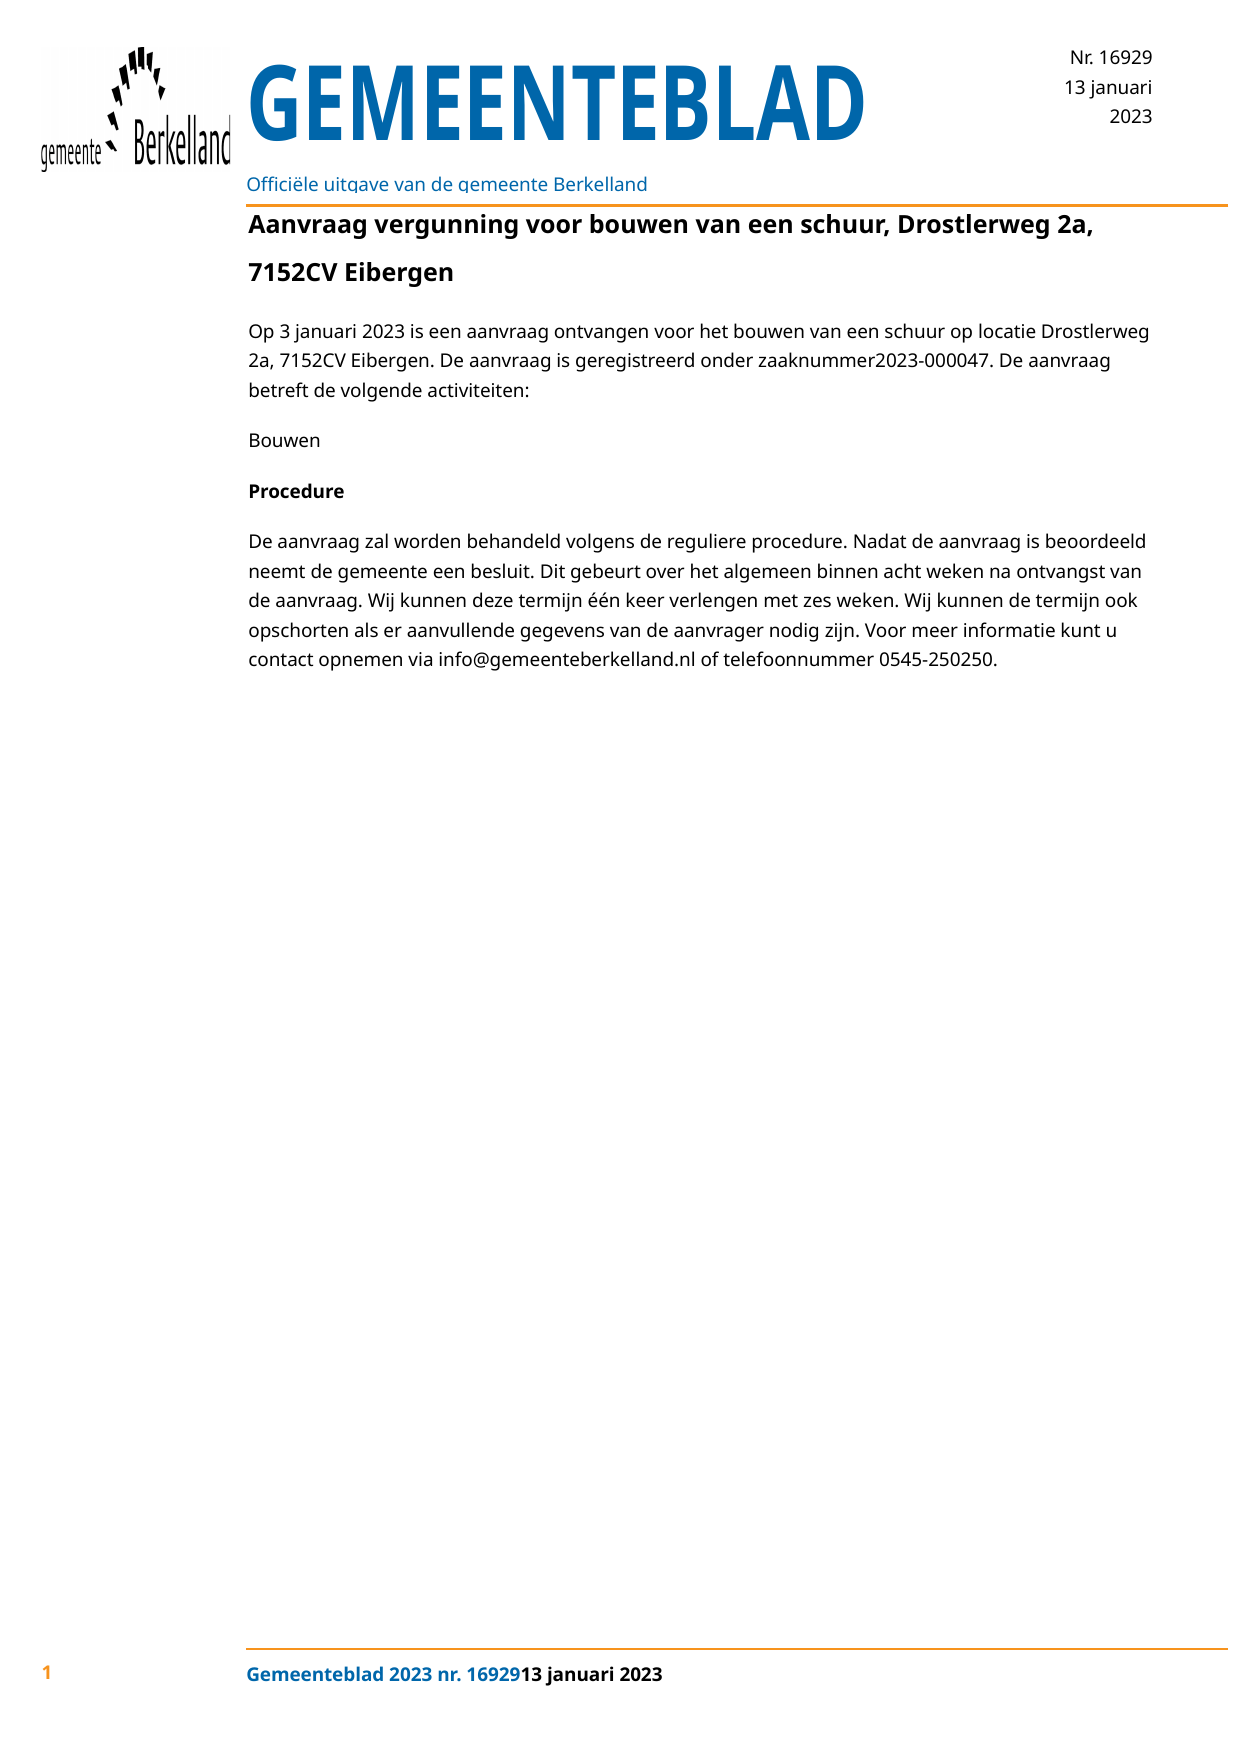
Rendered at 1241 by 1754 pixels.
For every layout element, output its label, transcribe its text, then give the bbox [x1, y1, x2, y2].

picture [41, 47, 231, 172]
text Aanvraag vergunning voor bouwen van een schuur, Drostlerweg 2a, 7152CV Eibergen [248, 207, 1152, 288]
text Procedure [248, 478, 1152, 504]
text Op 3 januari 2023 is een aanvraag ontvangen voor het bouwen van een schuur op locatie Drostlerweg 2a, 7152CV Eibergen. De aanvraag is geregistreerd onder zaaknummer2023-000047. De aanvraag betreft de volgende activiteiten: [248, 318, 1152, 403]
text Bouwen [248, 427, 1152, 453]
text De aanvraag zal worden behandeld volgens de reguliere procedure. Nadat de aanvraag is beoordeeld neemt de gemeente een besluit. Dit gebeurt over het algemeen binnen acht weken na ontvangst van de aanvraag. Wij kunnen deze termijn één keer verlengen met zes weken. Wij kunnen de termijn ook opschorten als er aanvullende gegevens van de aanvrager nodig zijn. Voor meer informatie kunt u contact opnemen via info@gemeenteberkelland.nl of telefoonnummer 0545-250250. [248, 528, 1152, 672]
